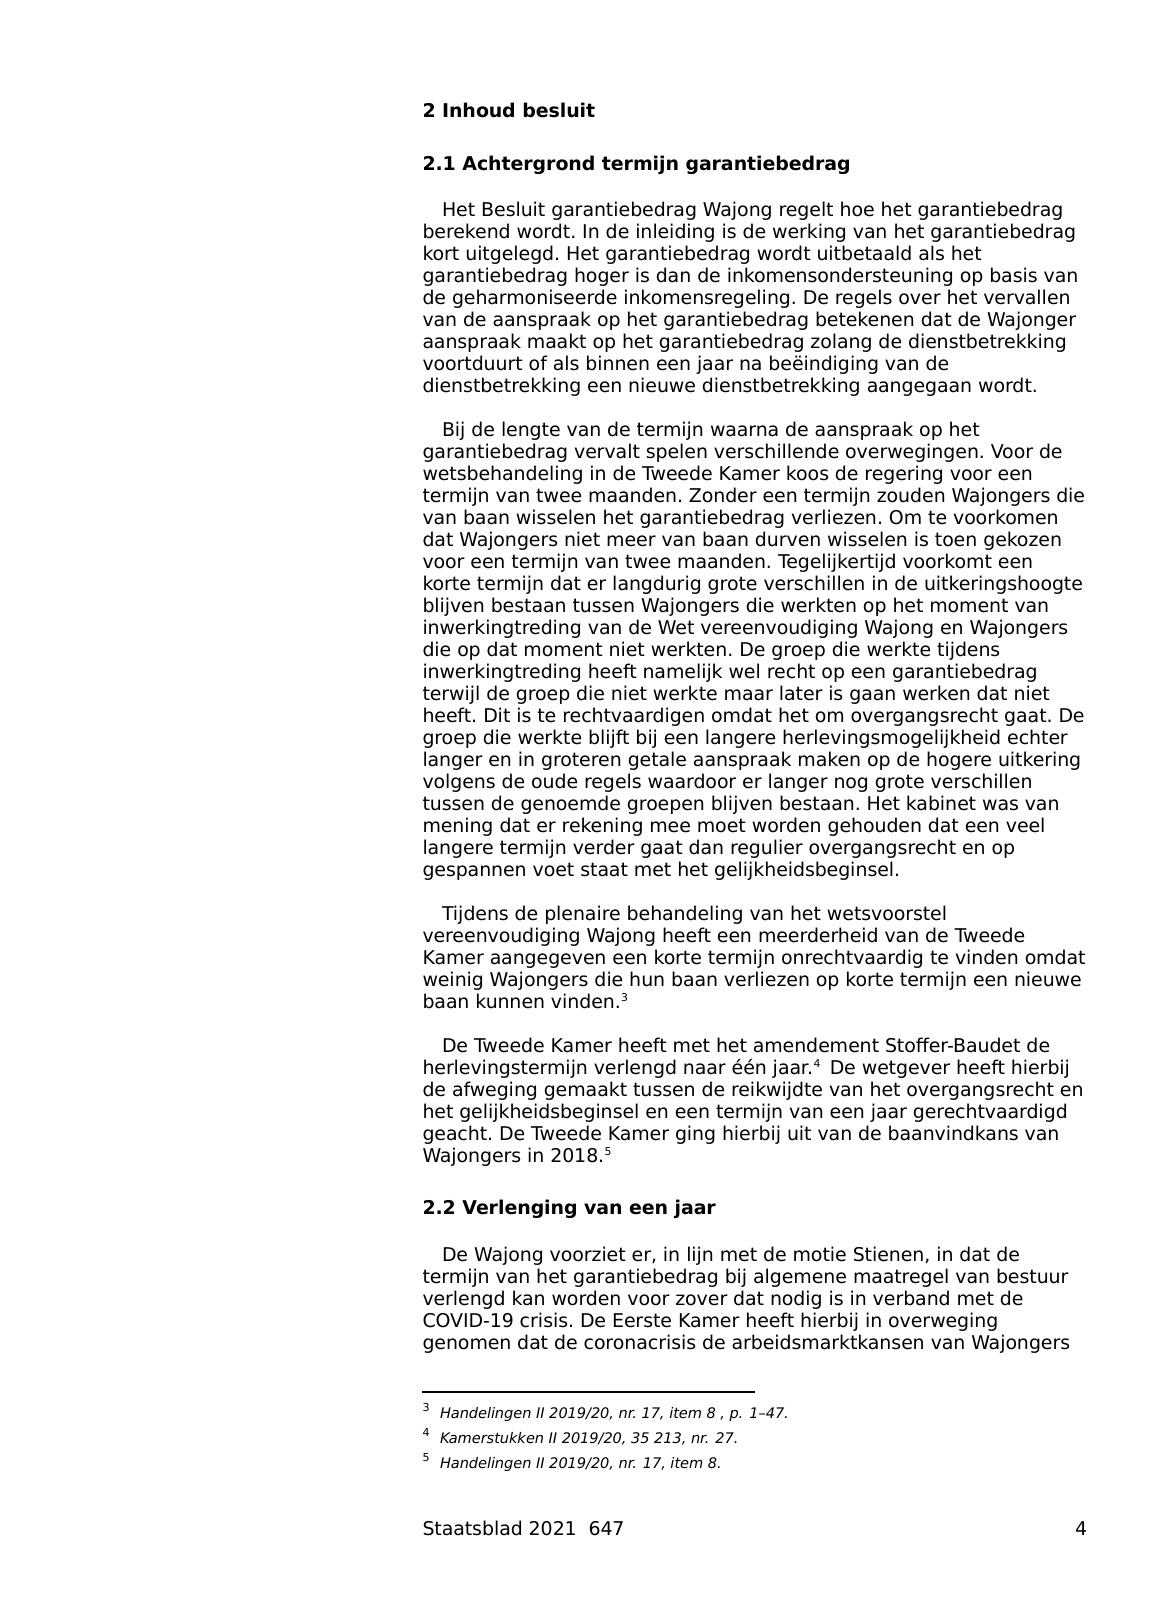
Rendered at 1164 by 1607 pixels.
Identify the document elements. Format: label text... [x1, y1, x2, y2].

text Kamerstukken II 2019/20, 35 213, nr. 27. [422, 1426, 1087, 1448]
text Bij de lengte van de termijn waarna de aanspraak op het garantiebedrag vervalt spelen verschillende overwegingen. Voor de wetsbehandeling in de Tweede Kamer koos de regering voor een termijn van twee maanden. Zonder een termijn zouden Wajongers die van baan wisselen het garantiebedrag verliezen. Om te voorkomen dat Wajongers niet meer van baan durven wisselen is toen gekozen voor een termijn van twee maanden. Tegelijkertijd voorkomt een korte termijn dat er langdurig grote verschillen in de uitkeringshoogte blijven bestaan tussen Wajongers die werkten op het moment van inwerkingtreding van de Wet vereenvoudiging Wajong en Wajongers die op dat moment niet werkten. De groep die werkte tijdens inwerkingtreding heeft namelijk wel recht op een garantiebedrag terwijl de groep die niet werkte maar later is gaan werken dat niet heeft. Dit is te rechtvaardigen omdat het om overgangsrecht gaat. De groep die werkte blijft bij een langere herlevingsmogelijkheid echter langer en in groteren getale aanspraak maken op de hogere uitkering volgens de oude regels waardoor er langer nog grote verschillen tussen de genoemde groepen blijven bestaan. Het kabinet was van mening dat er rekening mee moet worden gehouden dat een veel langere termijn verder gaat dan regulier overgangsrecht en op gespannen voet staat met het gelijkheidsbeginsel. [422, 419, 1087, 881]
subtitle 2 Inhoud besluit [422, 100, 1087, 122]
text Handelingen II 2019/20, nr. 17, item 8 , p. 1–47. [422, 1401, 1087, 1423]
subtitle 2.2 Verlenging van een jaar [422, 1197, 1087, 1219]
text De Wajong voorziet er, in lijn met de motie Stienen, in dat de termijn van het garantiebedrag bij algemene maatregel van bestuur verlengd kan worden voor zover dat nodig is in verband met de COVID-19 crisis. De Eerste Kamer heeft hierbij in overweging genomen dat de coronacrisis de arbeidsmarktkansen van Wajongers [422, 1244, 1087, 1354]
text Tijdens de plenaire behandeling van het wetsvoorstel vereenvoudiging Wajong heeft een meerderheid van de Tweede Kamer aangegeven een korte termijn onrechtvaardig te vinden omdat weinig Wajongers die hun baan verliezen op korte termijn een nieuwe baan kunnen vinden. [422, 903, 1087, 1013]
text De Tweede Kamer heeft met het amendement Stoffer-Baudet de herlevingstermijn verlengd naar één jaar. De wetgever heeft hierbij de afweging gemaakt tussen de reikwijdte van het overgangsrecht en het gelijkheidsbeginsel en een termijn van een jaar gerechtvaardigd geacht. De Tweede Kamer ging hierbij uit van de baanvindkans van Wajongers in 2018. [422, 1035, 1087, 1167]
subtitle 2.1 Achtergrond termijn garantiebedrag [422, 152, 1087, 174]
text Het Besluit garantiebedrag Wajong regelt hoe het garantiebedrag berekend wordt. In de inleiding is de werking van het garantiebedrag kort uitgelegd. Het garantiebedrag wordt uitbetaald als het garantiebedrag hoger is dan de inkomensondersteuning op basis van de geharmoniseerde inkomensregeling. De regels over het vervallen van de aanspraak op het garantiebedrag betekenen dat de Wajonger aanspraak maakt op het garantiebedrag zolang de dienstbetrekking voortduurt of als binnen een jaar na beëindiging van de dienstbetrekking een nieuwe dienstbetrekking aangegaan wordt. [422, 199, 1087, 397]
text Handelingen II 2019/20, nr. 17, item 8. [422, 1451, 1087, 1473]
